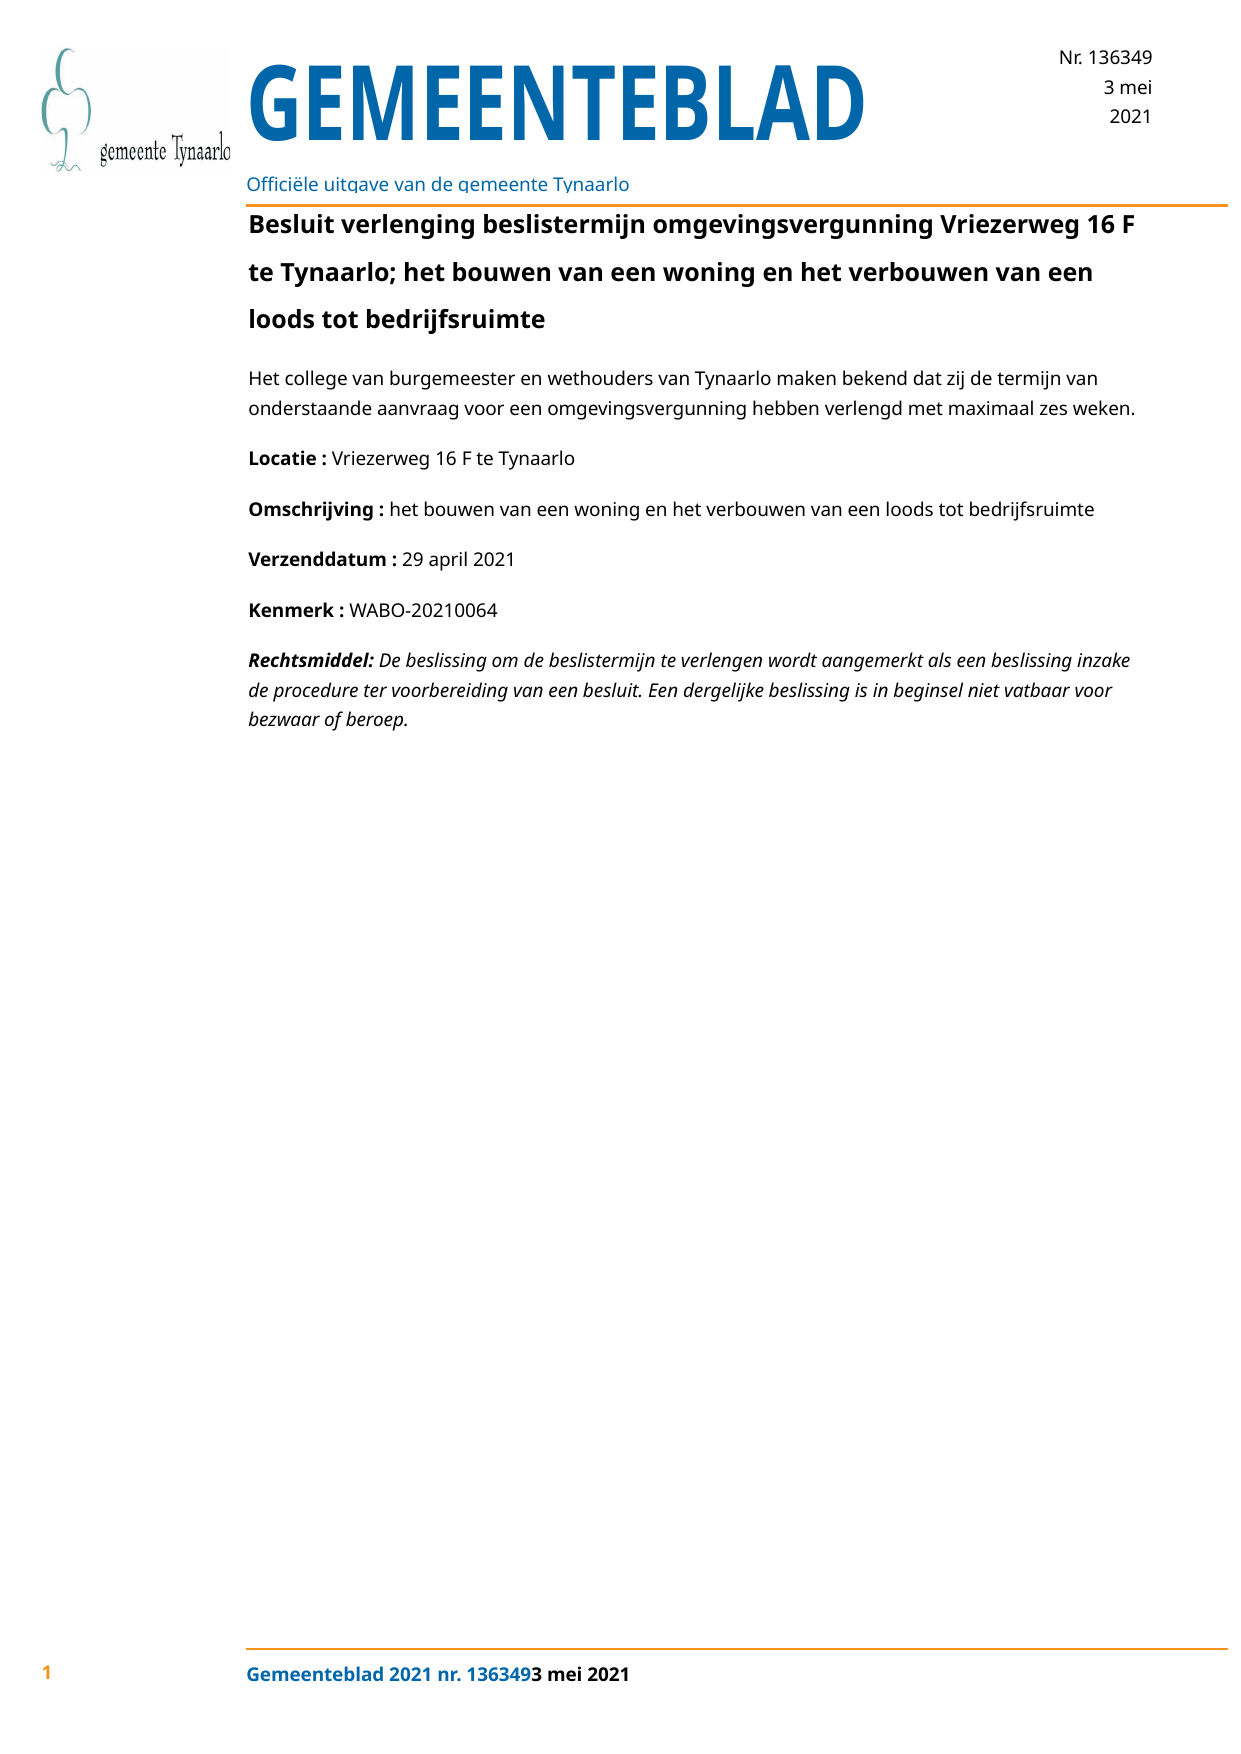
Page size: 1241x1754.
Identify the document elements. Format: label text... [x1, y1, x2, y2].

text Omschrijving : het bouwen van een woning en het verbouwen van een loods tot bedrijfsruimte [248, 496, 1152, 522]
picture [41, 47, 231, 172]
text Locatie : Vriezerweg 16 F te Tynaarlo [248, 446, 1152, 471]
text Rechtsmiddel: De beslissing om de beslistermijn te verlengen wordt aangemerkt als een beslissing inzake de procedure ter voorbereiding van een besluit. Een dergelijke beslissing is in beginsel niet vatbaar voor bezwaar of beroep. [248, 647, 1152, 732]
text Verzenddatum : 29 april 2021 [248, 546, 1152, 572]
text Kenmerk : WABO-20210064 [248, 597, 1152, 622]
text Besluit verlenging beslistermijn omgevingsvergunning Vriezerweg 16 F te Tynaarlo; het bouwen van een woning en het verbouwen van een loods tot bedrijfsruimte [248, 207, 1152, 336]
text Het college van burgemeester en wethouders van Tynaarlo maken bekend dat zij de termijn van onderstaande aanvraag voor een omgevingsvergunning hebben verlengd met maximaal zes weken. [248, 366, 1152, 421]
